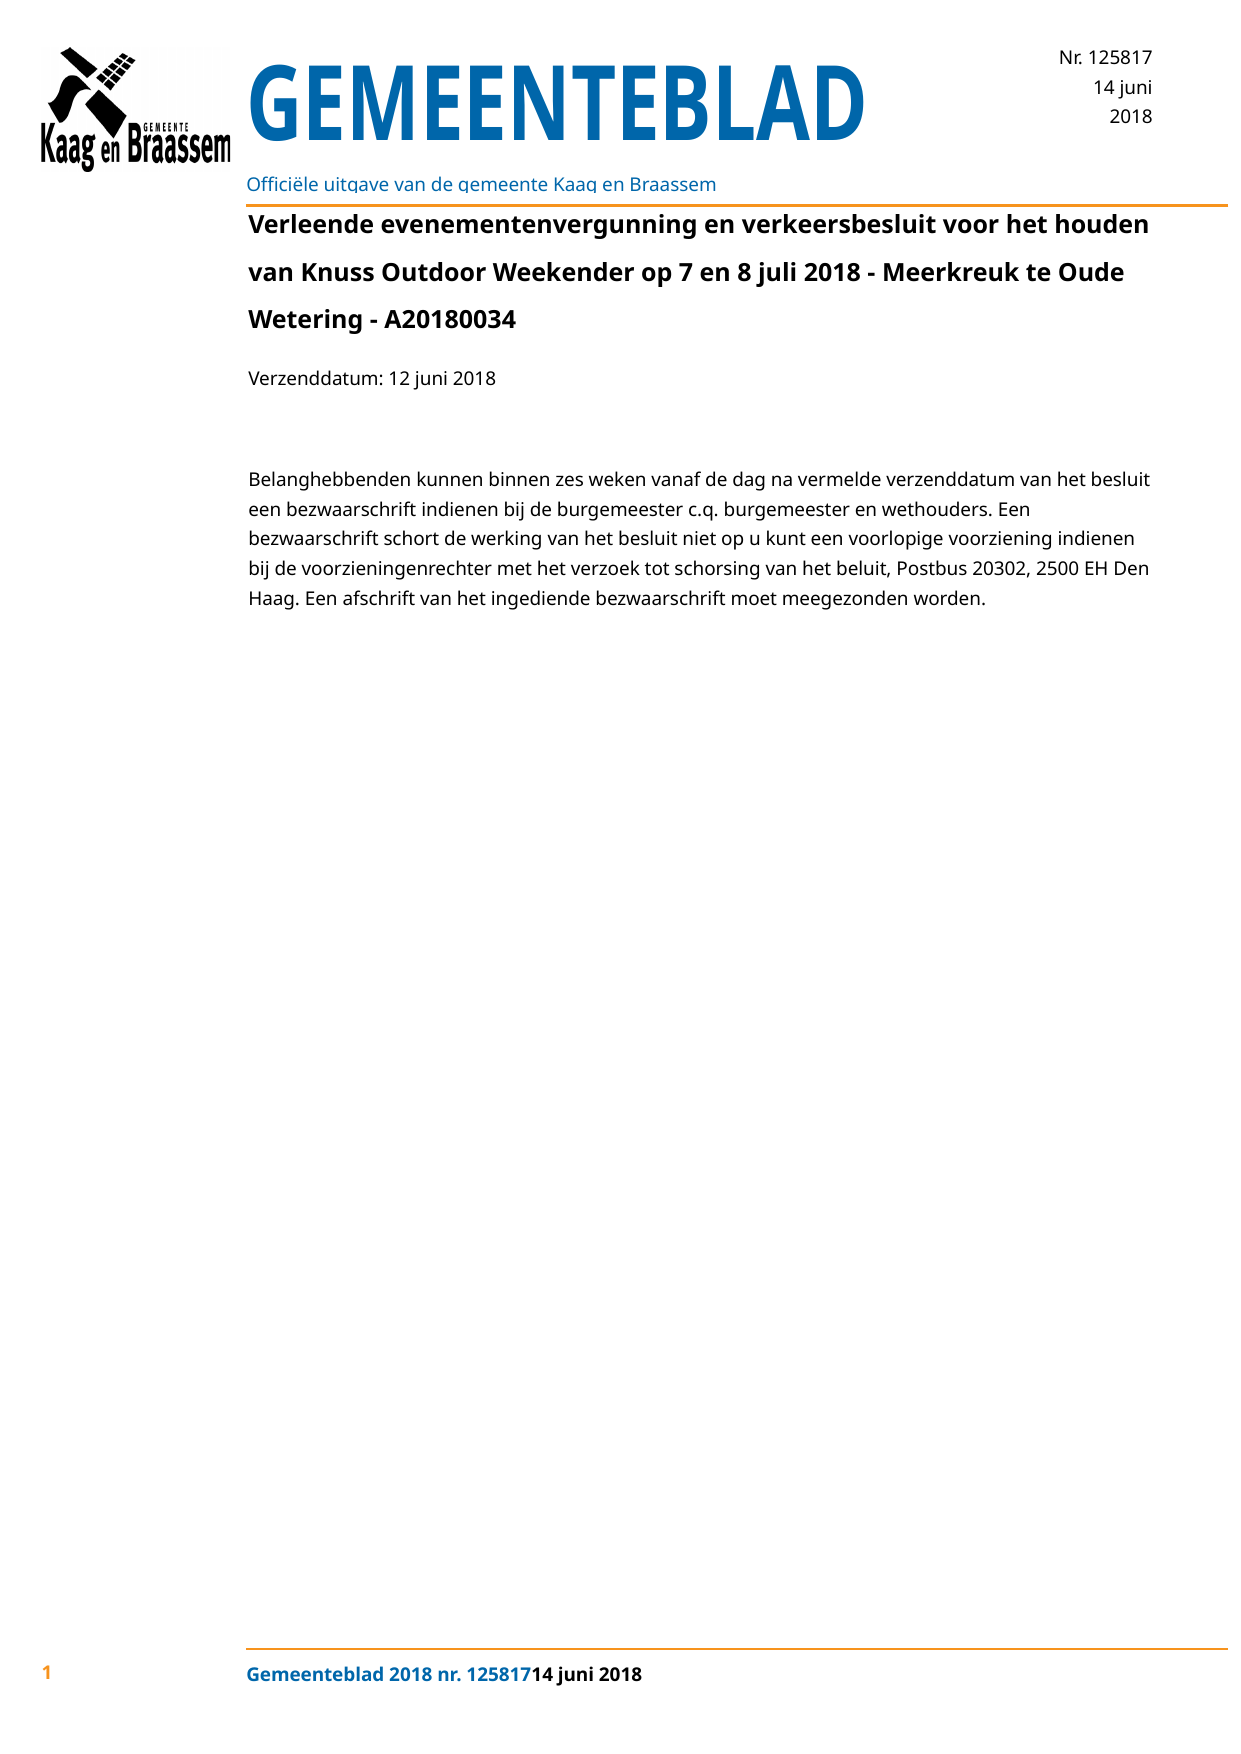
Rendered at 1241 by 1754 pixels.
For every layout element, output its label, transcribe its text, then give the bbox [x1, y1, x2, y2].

text Verleende evenementenvergunning en verkeersbesluit voor het houden van Knuss Outdoor Weekender op 7 en 8 juli 2018 - Meerkreuk te Oude Wetering - A20180034 [248, 207, 1152, 336]
text Verzenddatum: 12 juni 2018 [248, 366, 1152, 391]
text Belanghebbenden kunnen binnen zes weken vanaf de dag na vermelde verzenddatum van het besluit een bezwaarschrift indienen bij de burgemeester c.q. burgemeester en wethouders. Een bezwaarschrift schort de werking van het besluit niet op u kunt een voorlopige voorziening indienen bij de voorzieningenrechter met het verzoek tot schorsing van het beluit, Postbus 20302, 2500 EH Den Haag. Een afschrift van het ingediende bezwaarschrift moet meegezonden worden. [248, 466, 1152, 610]
picture [41, 47, 231, 172]
